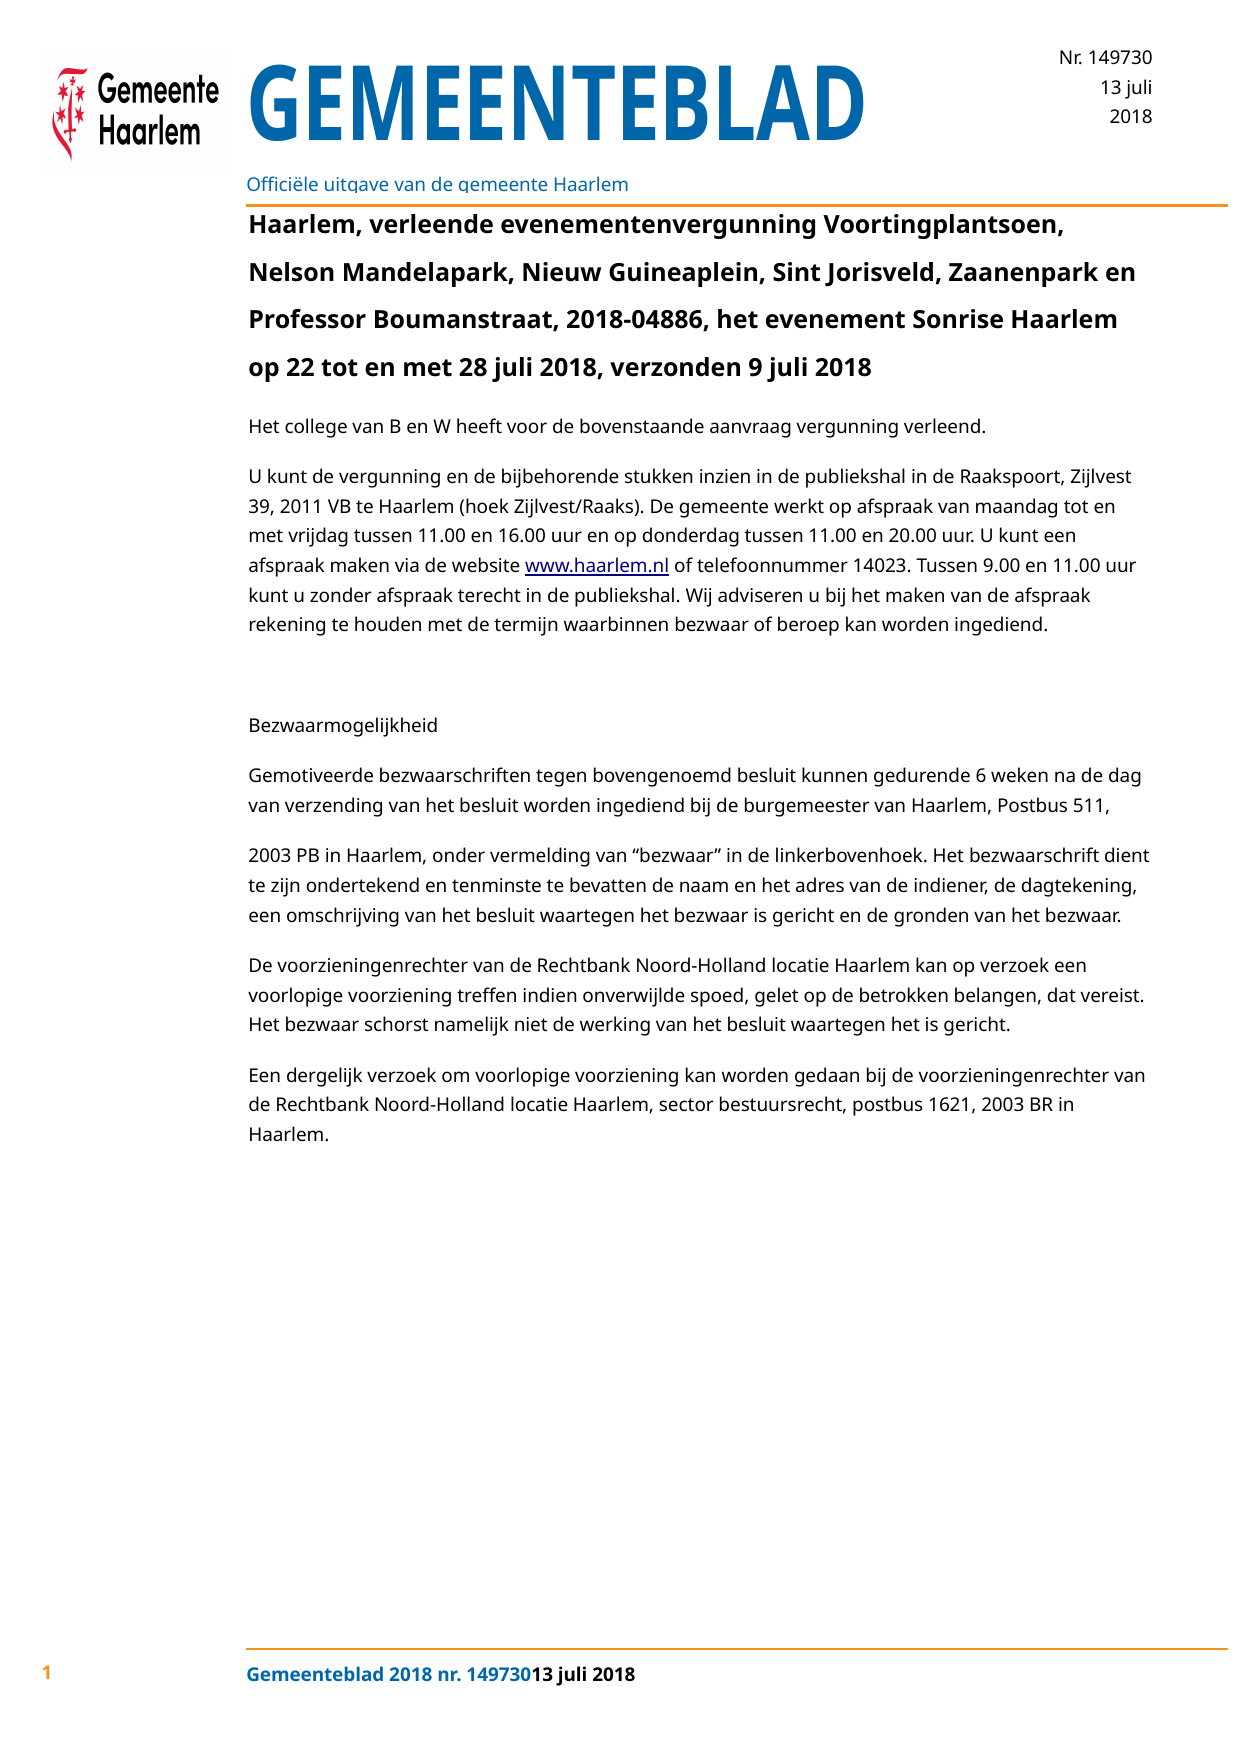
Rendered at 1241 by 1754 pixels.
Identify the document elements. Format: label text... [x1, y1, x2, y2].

text Gemotiveerde bezwaarschriften tegen bovengenoemd besluit kunnen gedurende 6 weken na de dag van verzending van het besluit worden ingediend bij de burgemeester van Haarlem, Postbus 511, [248, 763, 1152, 818]
text 2003 PB in Haarlem, onder vermelding van “bezwaar” in de linkerbovenhoek. Het bezwaarschrift dient te zijn ondertekend en tenminste te bevatten de naam en het adres van de indiener, de dagtekening, een omschrijving van het besluit waartegen het bezwaar is gericht en de gronden van het bezwaar. [248, 843, 1152, 928]
text Bezwaarmogelijkheid [248, 712, 1152, 738]
text Haarlem, verleende evenementenvergunning Voortingplantsoen, Nelson Mandelapark, Nieuw Guineaplein, Sint Jorisveld, Zaanenpark en Professor Boumanstraat, 2018-04886, het evenement Sonrise Haarlem op 22 tot en met 28 juli 2018, verzonden 9 juli 2018 [248, 207, 1152, 384]
text De voorzieningenrechter van de Rechtbank Noord-Holland locatie Haarlem kan op verzoek een voorlopige voorziening treffen indien onverwijlde spoed, gelet op de betrokken belangen, dat vereist. Het bezwaar schorst namelijk niet de werking van het besluit waartegen het is gericht. [248, 952, 1152, 1037]
text U kunt de vergunning en de bijbehorende stukken inzien in de publiekshal in de Raakspoort, Zijlvest 39, 2011 VB te Haarlem (hoek Zijlvest/Raaks). De gemeente werkt op afspraak van maandag tot en met vrijdag tussen 11.00 en 16.00 uur en op donderdag tussen 11.00 en 20.00 uur. U kunt een afspraak maken via de website www.haarlem.nl of telefoonnummer 14023. Tussen 9.00 en 11.00 uur kunt u zonder afspraak terecht in de publiekshal. Wij adviseren u bij het maken van de afspraak rekening te houden met de termijn waarbinnen bezwaar of beroep kan worden ingediend. [248, 463, 1152, 637]
picture [41, 47, 231, 172]
text Een dergelijk verzoek om voorlopige voorziening kan worden gedaan bij de voorzieningenrechter van de Rechtbank Noord-Holland locatie Haarlem, sector bestuursrecht, postbus 1621, 2003 BR in Haarlem. [248, 1062, 1152, 1147]
text Het college van B en W heeft voor de bovenstaande aanvraag vergunning verleend. [248, 413, 1152, 439]
